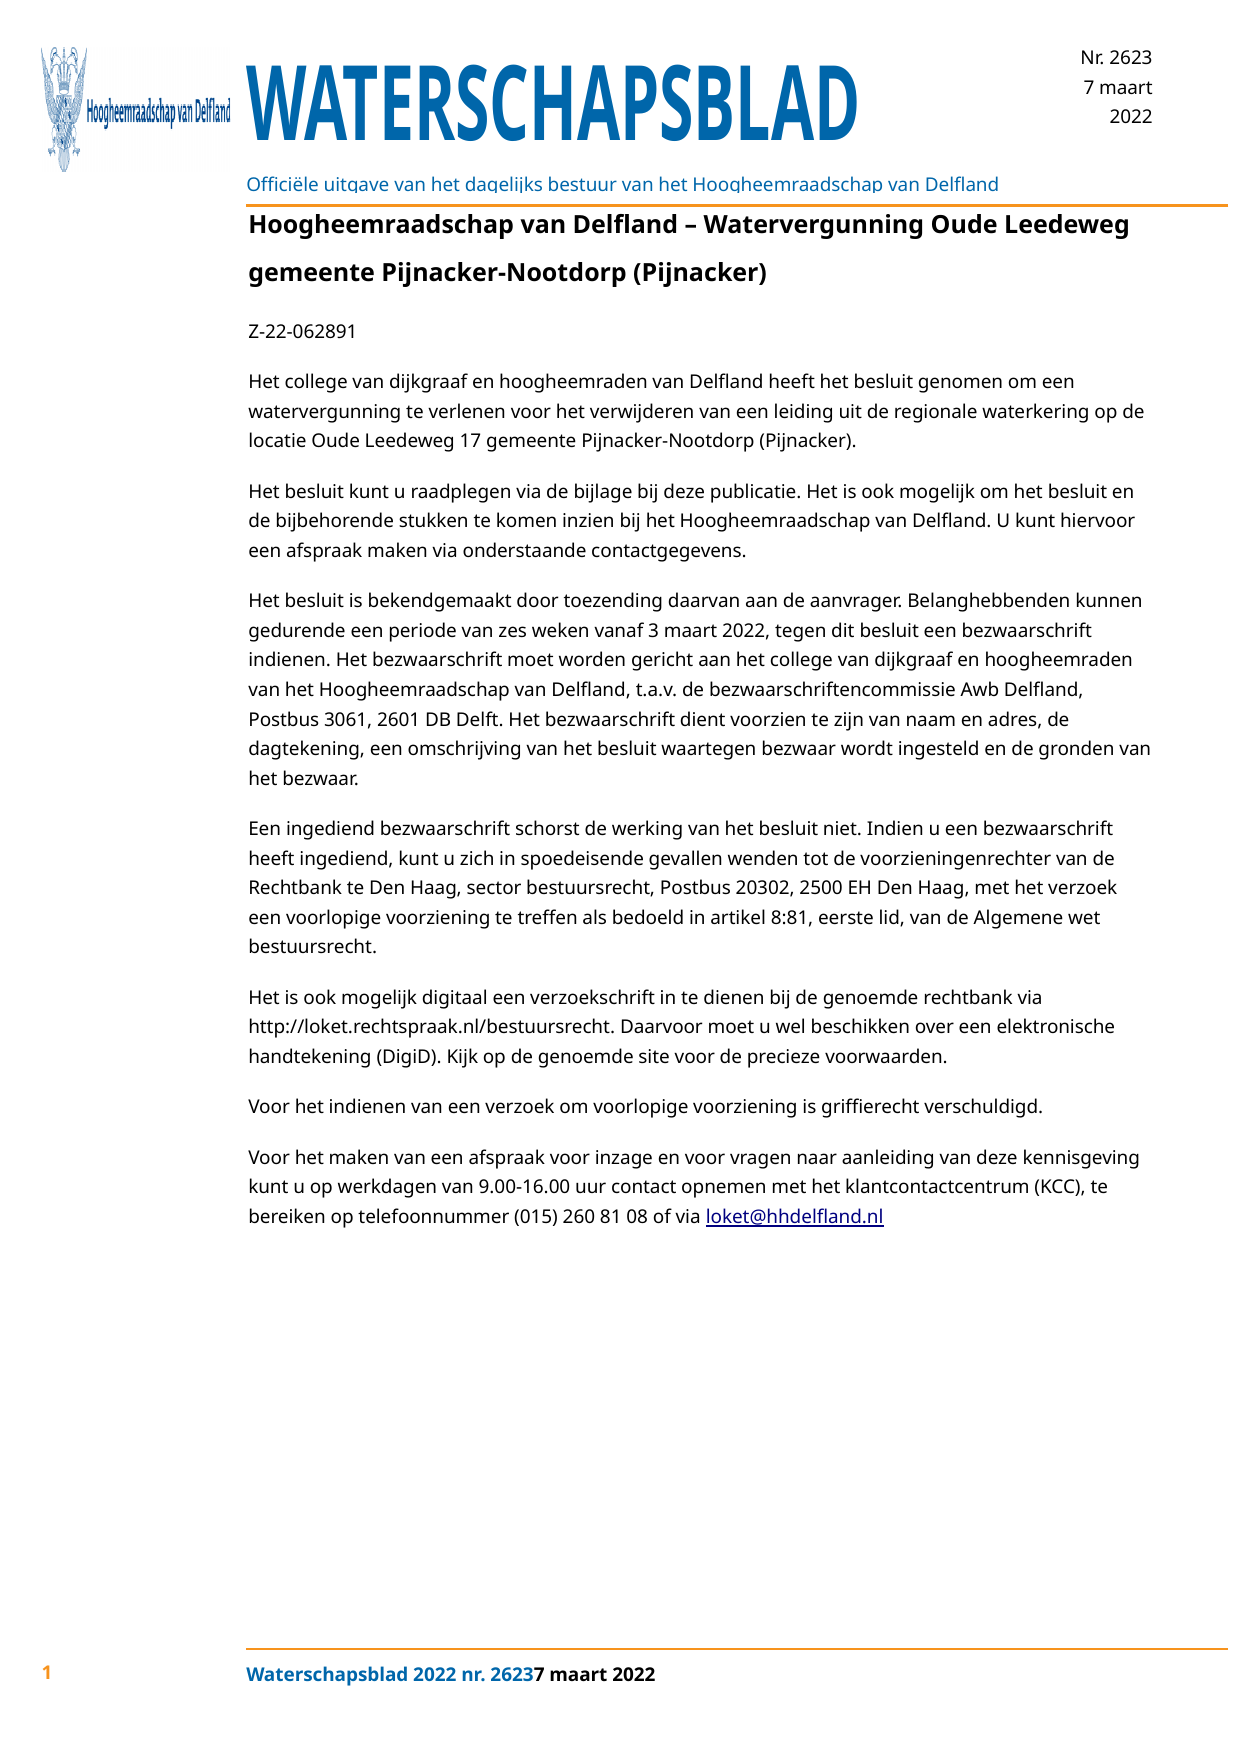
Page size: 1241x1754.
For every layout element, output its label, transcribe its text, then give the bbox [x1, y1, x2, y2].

text Het is ook mogelijk digitaal een verzoekschrift in te dienen bij de genoemde rechtbank via http://loket.rechtspraak.nl/bestuursrecht. Daarvoor moet u wel beschikken over een elektronische handtekening (DigiD). Kijk op de genoemde site voor de precieze voorwaarden. [248, 984, 1152, 1069]
text Een ingediend bezwaarschrift schorst de werking van het besluit niet. Indien u een bezwaarschrift heeft ingediend, kunt u zich in spoedeisende gevallen wenden tot de voorzieningenrechter van de Rechtbank te Den Haag, sector bestuursrecht, Postbus 20302, 2500 EH Den Haag, met het verzoek een voorlopige voorziening te treffen als bedoeld in artikel 8:81, eerste lid, van de Algemene wet bestuursrecht. [248, 815, 1152, 959]
picture [41, 47, 231, 172]
text Hoogheemraadschap van Delfland – Watervergunning Oude Leedeweg gemeente Pijnacker-Nootdorp (Pijnacker) [248, 207, 1152, 288]
text Het besluit is bekendgemaakt door toezending daarvan aan de aanvrager. Belanghebbenden kunnen gedurende een periode van zes weken vanaf 3 maart 2022, tegen dit besluit een bezwaarschrift indienen. Het bezwaarschrift moet worden gericht aan het college van dijkgraaf en hoogheemraden van het Hoogheemraadschap van Delfland, t.a.v. de bezwaarschriftencommissie Awb Delfland, Postbus 3061, 2601 DB Delft. Het bezwaarschrift dient voorzien te zijn van naam en adres, de dagtekening, een omschrijving van het besluit waartegen bezwaar wordt ingesteld en de gronden van het bezwaar. [248, 587, 1152, 791]
text Voor het maken van een afspraak voor inzage en voor vragen naar aanleiding van deze kennisgeving kunt u op werkdagen van 9.00-16.00 uur contact opnemen met het klantcontactcentrum (KCC), te bereiken op telefoonnummer (015) 260 81 08 of via loket@hhdelfland.nl [248, 1144, 1152, 1229]
text Het college van dijkgraaf en hoogheemraden van Delfland heeft het besluit genomen om een watervergunning te verlenen voor het verwijderen van een leiding uit de regionale waterkering op de locatie Oude Leedeweg 17 gemeente Pijnacker-Nootdorp (Pijnacker). [248, 368, 1152, 453]
text Z-22-062891 [248, 318, 1152, 344]
text Voor het indienen van een verzoek om voorlopige voorziening is griffierecht verschuldigd. [248, 1094, 1152, 1119]
text Het besluit kunt u raadplegen via de bijlage bij deze publicatie. Het is ook mogelijk om het besluit en de bijbehorende stukken te komen inzien bij het Hoogheemraadschap van Delfland. U kunt hiervoor een afspraak maken via onderstaande contactgegevens. [248, 478, 1152, 563]
